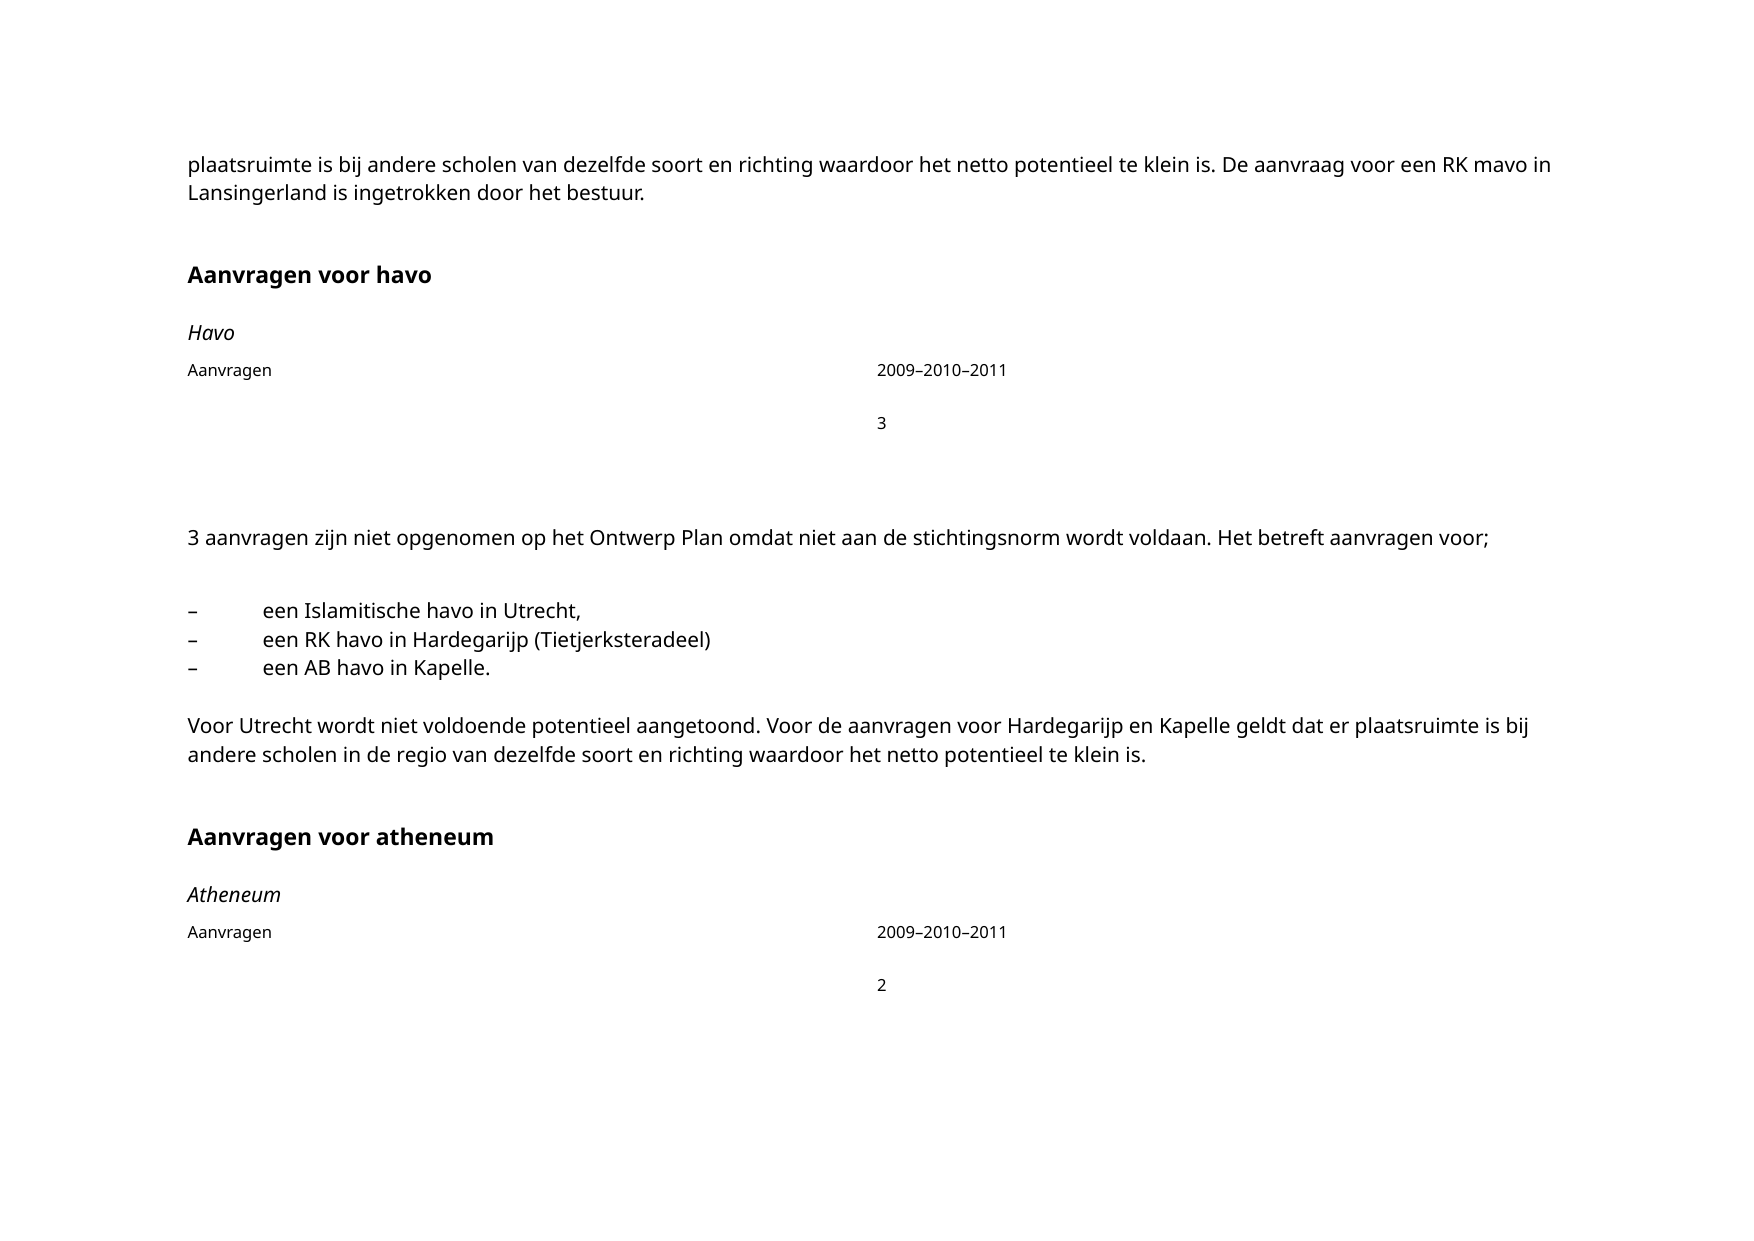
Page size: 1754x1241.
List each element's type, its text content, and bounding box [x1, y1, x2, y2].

subtitle Aanvragen voor havo [187, 259, 1566, 291]
table_header 2009–2010–2011 2 [877, 921, 1566, 1026]
list een Islamitische havo in Utrecht, [187, 596, 1566, 625]
subtitle Aanvragen voor atheneum [187, 821, 1566, 852]
table_header Aanvragen [188, 359, 877, 464]
text 3 aanvragen zijn niet opgenomen op het Ontwerp Plan omdat niet aan de stichtingsnorm wordt voldaan. Het betreft aanvragen voor; [187, 523, 1566, 551]
text plaatsruimte is bij andere scholen van dezelfde soort en richting waardoor het netto potentieel te klein is. De aanvraag voor een RK mavo in Lansingerland is ingetrokken door het bestuur. [187, 150, 1566, 207]
list een AB havo in Kapelle. [187, 653, 1566, 682]
text Voor Utrecht wordt niet voldoende potentieel aangetoond. Voor de aanvragen voor Hardegarijp en Kapelle geldt dat er plaatsruimte is bij andere scholen in de regio van dezelfde soort en richting waardoor het netto potentieel te klein is. [187, 712, 1566, 768]
text Atheneum [187, 880, 1566, 908]
table_header Aanvragen [188, 921, 877, 1026]
table_header 2009–2010–2011 3 [877, 359, 1566, 464]
list een RK havo in Hardegarijp (Tietjerksteradeel) [187, 625, 1566, 653]
text Havo [187, 318, 1566, 347]
